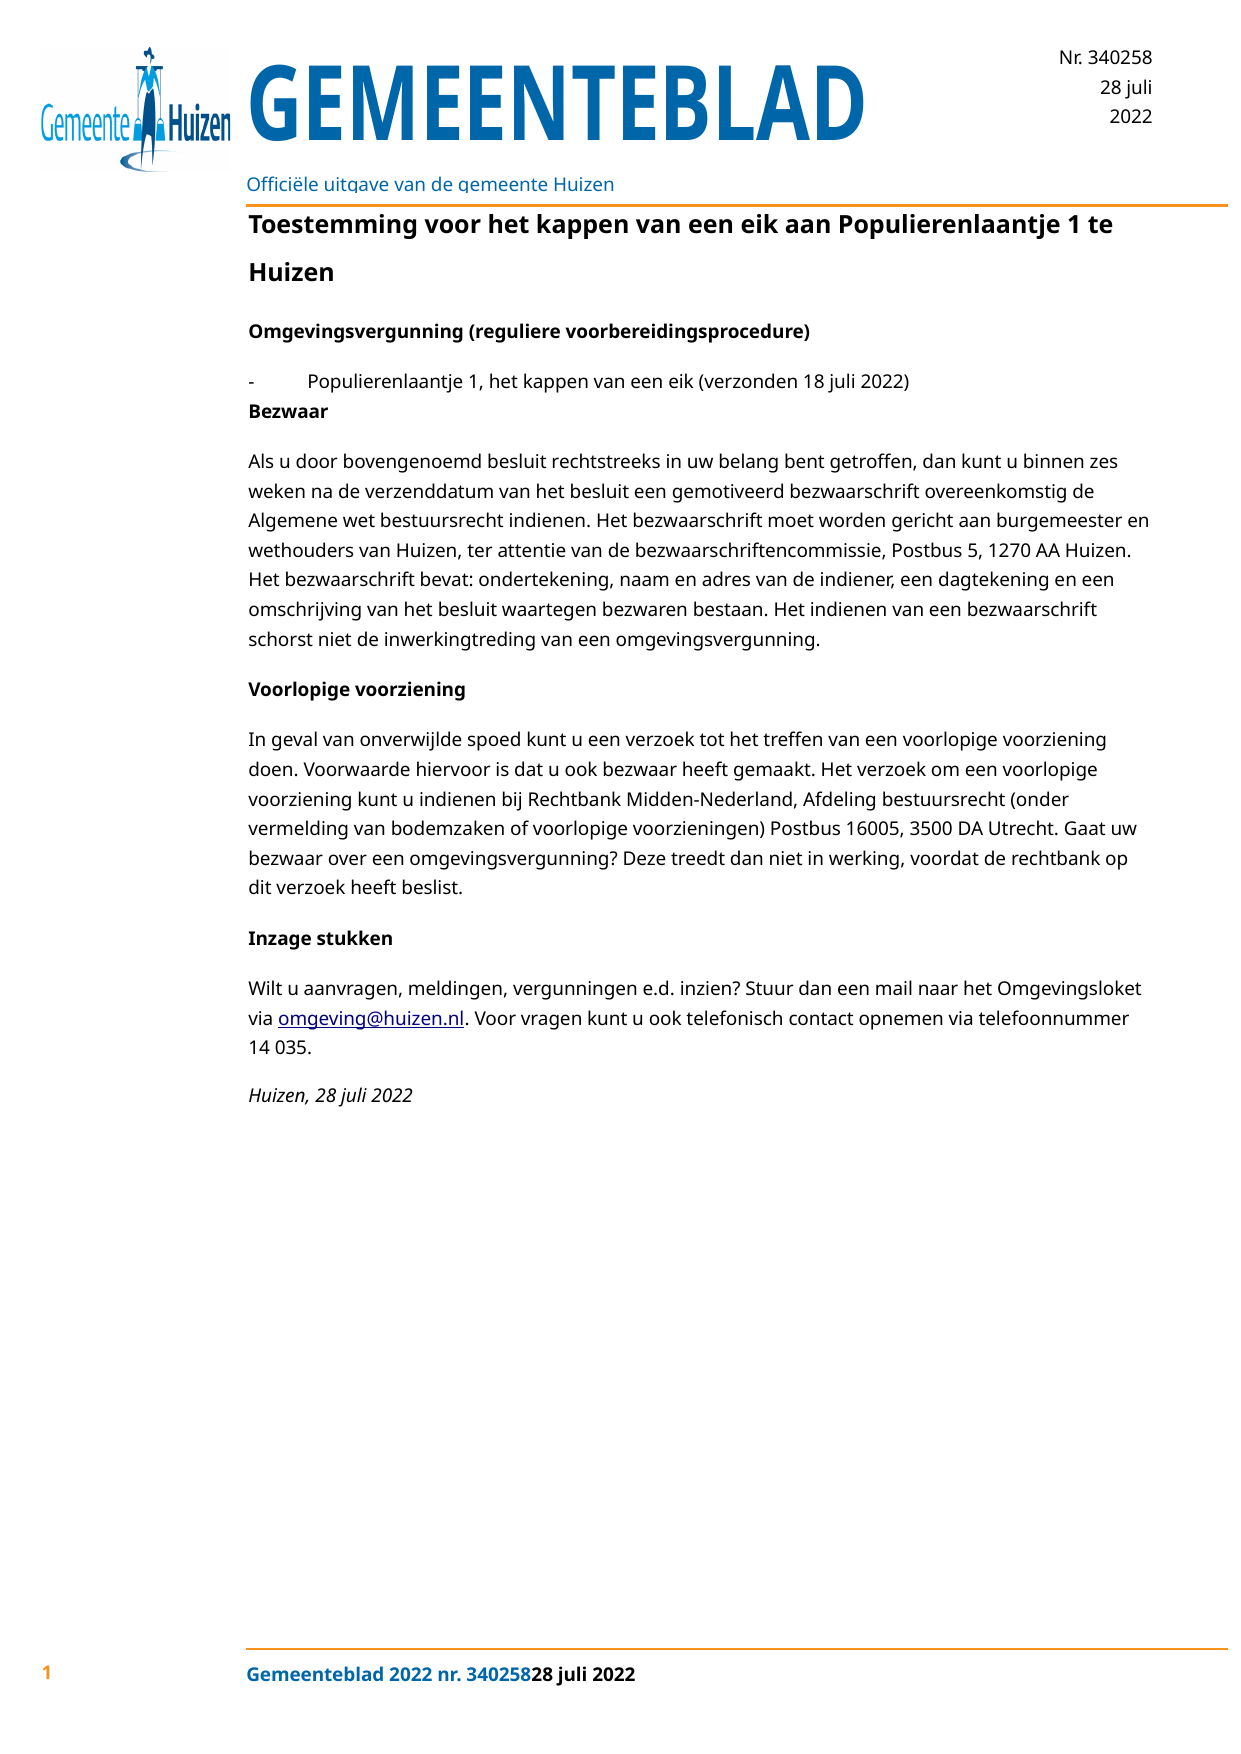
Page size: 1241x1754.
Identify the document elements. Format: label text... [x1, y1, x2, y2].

text Huizen, 28 juli 2022 [248, 1082, 1152, 1108]
text Inzage stukken [248, 925, 1152, 951]
text Voorlopige voorziening [248, 676, 1152, 702]
list Populierenlaantje 1, het kappen van een eik (verzonden 18 juli 2022) [248, 368, 1152, 394]
picture [41, 47, 231, 172]
text In geval van onverwijlde spoed kunt u een verzoek tot het treffen van een voorlopige voorziening doen. Voorwaarde hiervoor is dat u ook bezwaar heeft gemaakt. Het verzoek om een voorlopige voorziening kunt u indienen bij Rechtbank Midden-Nederland, Afdeling bestuursrecht (onder vermelding van bodemzaken of voorlopige voorzieningen) Postbus 16005, 3500 DA Utrecht. Gaat uw bezwaar over een omgevingsvergunning? Deze treedt dan niet in werking, voordat de rechtbank op dit verzoek heeft beslist. [248, 727, 1152, 900]
text Bezwaar [248, 398, 1152, 424]
text Toestemming voor het kappen van een eik aan Populierenlaantje 1 te Huizen [248, 207, 1152, 288]
text Wilt u aanvragen, meldingen, vergunningen e.d. inzien? Stuur dan een mail naar het Omgevingsloket via omgeving@huizen.nl. Voor vragen kunt u ook telefonisch contact opnemen via telefoonnummer 14 035. [248, 975, 1152, 1060]
text Als u door bovengenoemd besluit rechtstreeks in uw belang bent getroffen, dan kunt u binnen zes weken na de verzenddatum van het besluit een gemotiveerd bezwaarschrift overeenkomstig de Algemene wet bestuursrecht indienen. Het bezwaarschrift moet worden gericht aan burgemeester en wethouders van Huizen, ter attentie van de bezwaarschriftencommissie, Postbus 5, 1270 AA Huizen. Het bezwaarschrift bevat: ondertekening, naam en adres van de indiener, een dagtekening en een omschrijving van het besluit waartegen bezwaren bestaan. Het indienen van een bezwaarschrift schorst niet de inwerkingtreding van een omgevingsvergunning. [248, 448, 1152, 652]
text Omgevingsvergunning (reguliere voorbereidingsprocedure) [248, 318, 1152, 344]
